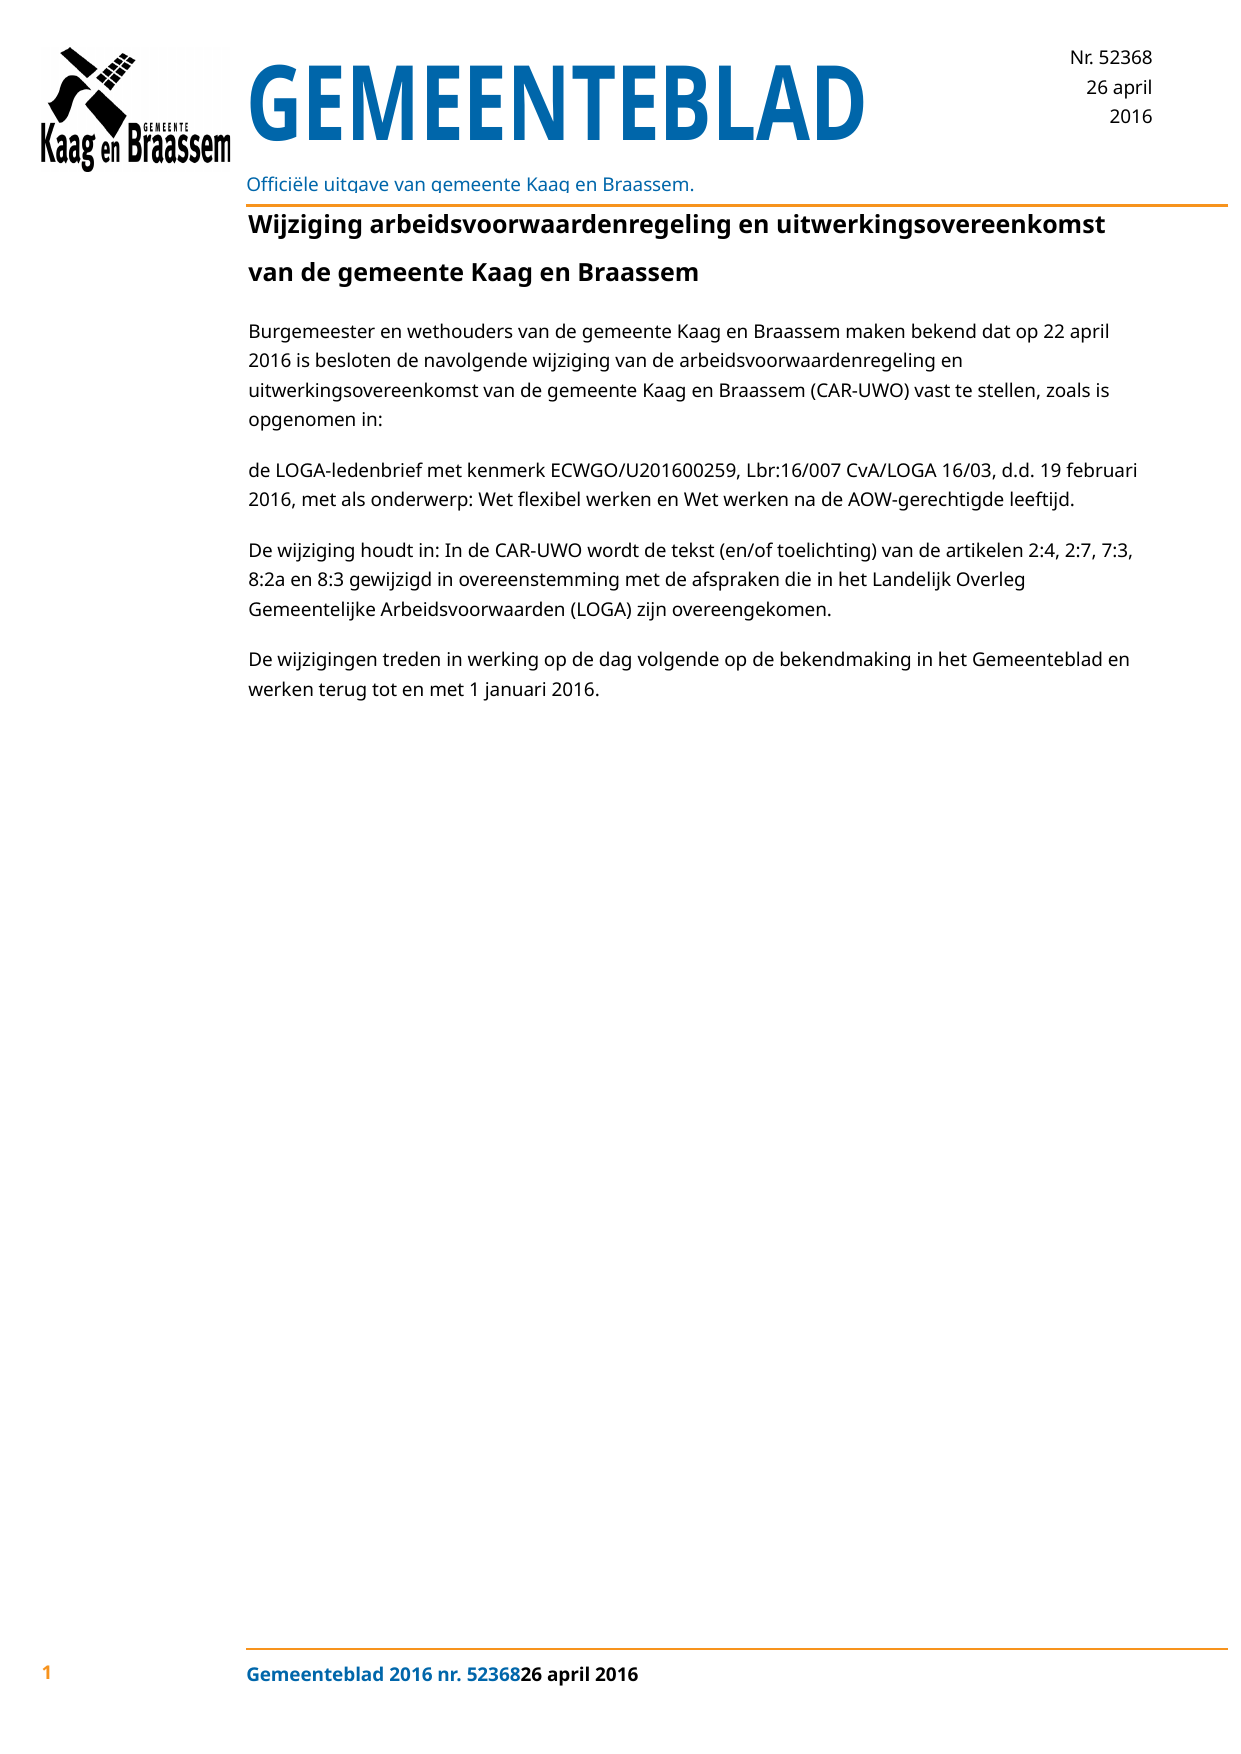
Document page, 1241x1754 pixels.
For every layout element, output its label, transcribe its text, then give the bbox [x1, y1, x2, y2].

text De wijzigingen treden in werking op de dag volgende op de bekendmaking in het Gemeenteblad en werken terug tot en met 1 januari 2016. [248, 647, 1152, 702]
text Wijziging arbeidsvoorwaardenregeling en uitwerkingsovereenkomst van de gemeente Kaag en Braassem [248, 207, 1152, 288]
text de LOGA-ledenbrief met kenmerk ECWGO/U201600259, Lbr:16/007 CvA/LOGA 16/03, d.d. 19 februari 2016, met als onderwerp: Wet flexibel werken en Wet werken na de AOW-gerechtigde leeftijd. [248, 457, 1152, 512]
text Burgemeester en wethouders van de gemeente Kaag en Braassem maken bekend dat op 22 april 2016 is besloten de navolgende wijziging van de arbeidsvoorwaardenregeling en uitwerkingsovereenkomst van de gemeente Kaag en Braassem (CAR-UWO) vast te stellen, zoals is opgenomen in: [248, 318, 1152, 432]
text De wijziging houdt in: In de CAR-UWO wordt de tekst (en/of toelichting) van de artikelen 2:4, 2:7, 7:3, 8:2a en 8:3 gewijzigd in overeenstemming met de afspraken die in het Landelijk Overleg Gemeentelijke Arbeidsvoorwaarden (LOGA) zijn overeengekomen. [248, 537, 1152, 622]
picture [41, 47, 231, 172]
